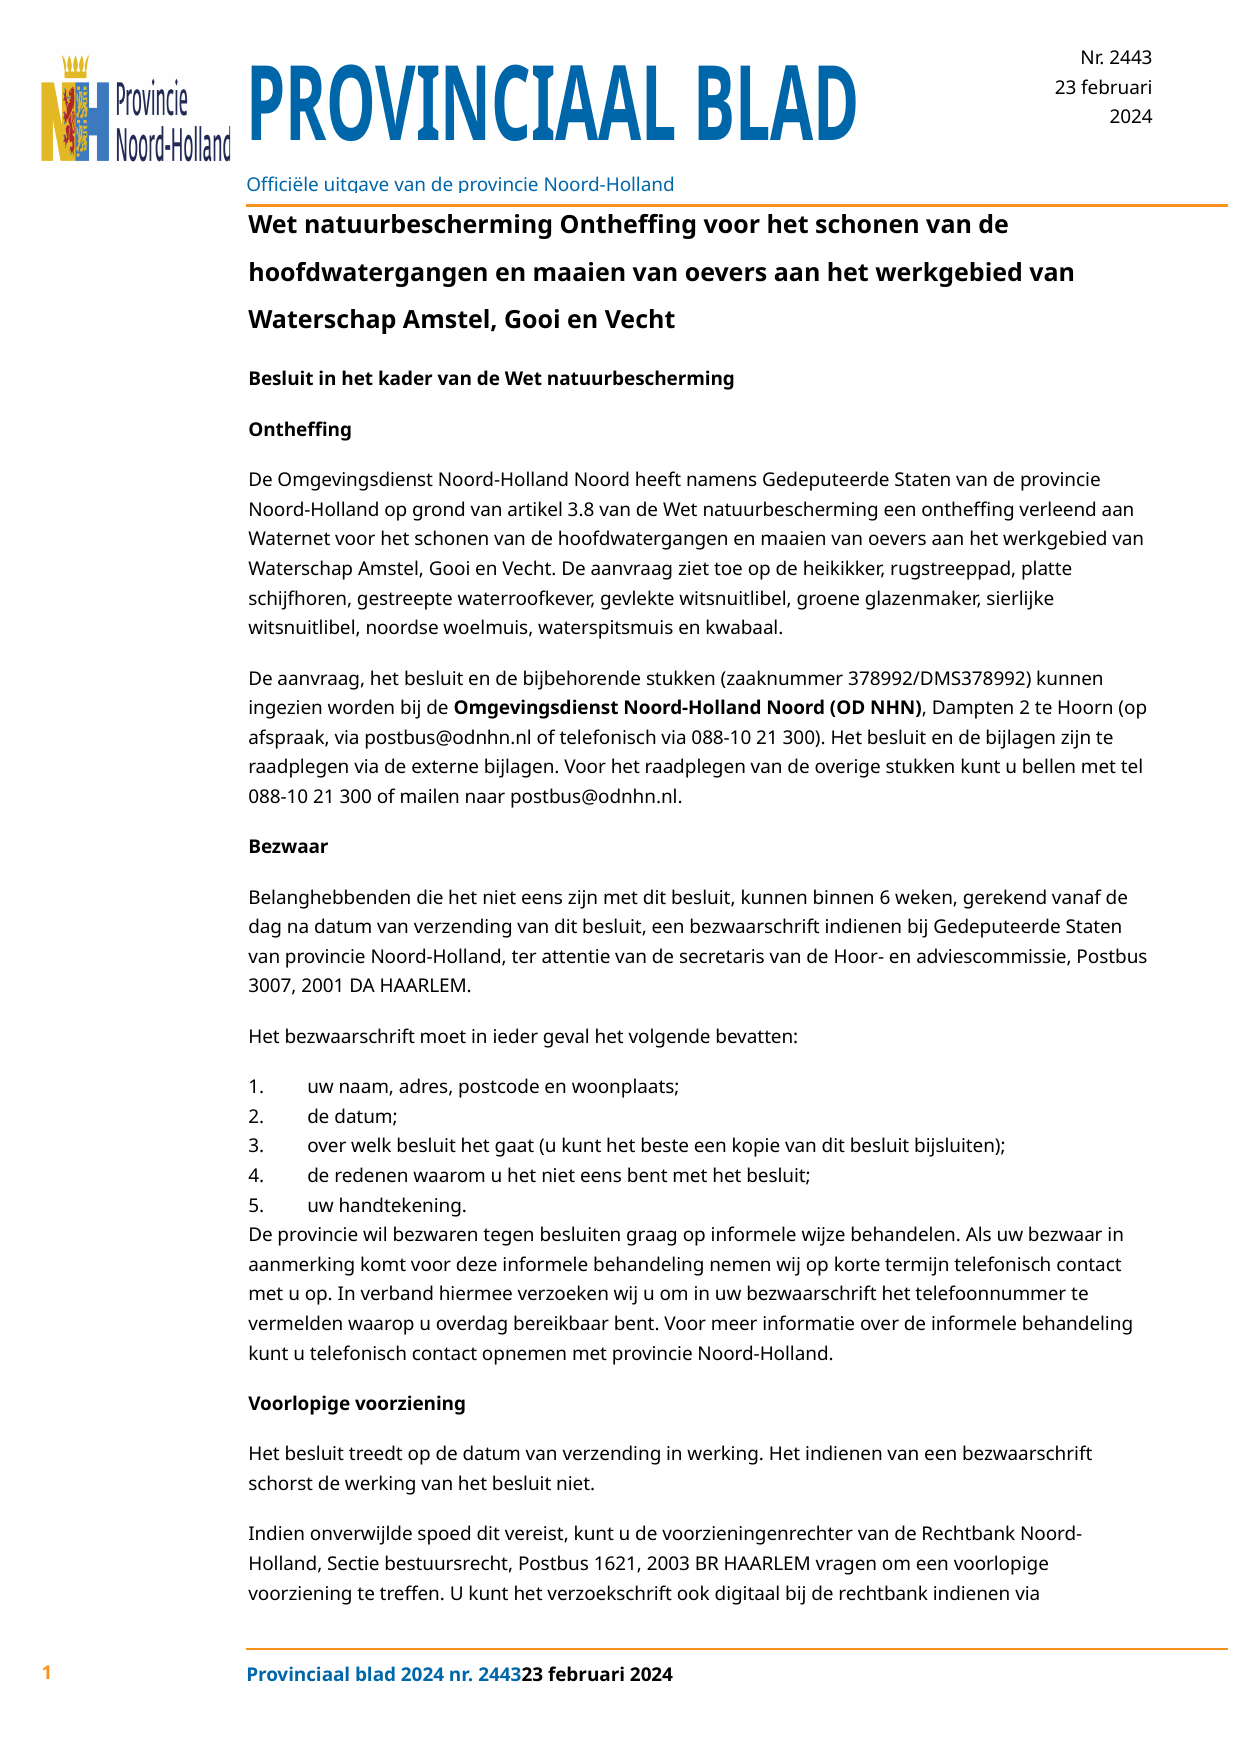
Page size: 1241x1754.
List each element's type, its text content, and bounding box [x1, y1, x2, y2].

list over welk besluit het gaat (u kunt het beste een kopie van dit besluit bijsluiten); [248, 1133, 1152, 1158]
text Voorlopige voorziening [248, 1390, 1152, 1416]
text Wet natuurbescherming Ontheffing voor het schonen van de hoofdwatergangen en maaien van oevers aan het werkgebied van Waterschap Amstel, Gooi en Vecht [248, 207, 1152, 336]
text De Omgevingsdienst Noord-Holland Noord heeft namens Gedeputeerde Staten van de provincie Noord-Holland op grond van artikel 3.8 van de Wet natuurbescherming een ontheffing verleend aan Waternet voor het schonen van de hoofdwatergangen en maaien van oevers aan het werkgebied van Waterschap Amstel, Gooi en Vecht. De aanvraag ziet toe op de heikikker, rugstreeppad, platte schijfhoren, gestreepte waterroofkever, gevlekte witsnuitlibel, groene glazenmaker, sierlijke witsnuitlibel, noordse woelmuis, waterspitsmuis en kwabaal. [248, 466, 1152, 640]
text Het bezwaarschrift moet in ieder geval het volgende bevatten: [248, 1023, 1152, 1049]
picture [41, 47, 231, 172]
text De provincie wil bezwaren tegen besluiten graag op informele wijze behandelen. Als uw bezwaar in aanmerking komt voor deze informele behandeling nemen wij op korte termijn telefonisch contact met u op. In verband hiermee verzoeken wij u om in uw bezwaarschrift het telefoonnummer te vermelden waarop u overdag bereikbaar bent. Voor meer informatie over de informele behandeling kunt u telefonisch contact opnemen met provincie Noord-Holland. [248, 1221, 1152, 1365]
text Belanghebbenden die het niet eens zijn met dit besluit, kunnen binnen 6 weken, gerekend vanaf de dag na datum van verzending van dit besluit, een bezwaarschrift indienen bij Gedeputeerde Staten van provincie Noord-Holland, ter attentie van de secretaris van de Hoor- en adviescommissie, Postbus 3007, 2001 DA HAARLEM. [248, 884, 1152, 998]
list de redenen waarom u het niet eens bent met het besluit; [248, 1162, 1152, 1188]
text Het besluit treedt op de datum van verzending in werking. Het indienen van een bezwaarschrift schorst de werking van het besluit niet. [248, 1441, 1152, 1496]
list uw handtekening. [248, 1192, 1152, 1217]
text Bezwaar [248, 833, 1152, 859]
text Ontheffing [248, 416, 1152, 442]
text Besluit in het kader van de Wet natuurbescherming [248, 366, 1152, 391]
text Indien onverwijlde spoed dit vereist, kunt u de voorzieningenrechter van de Rechtbank Noord-Holland, Sectie bestuursrecht, Postbus 1621, 2003 BR HAARLEM vragen om een voorlopige voorziening te treffen. U kunt het verzoekschrift ook digitaal bij de rechtbank indienen via [248, 1521, 1152, 1605]
list de datum; [248, 1103, 1152, 1129]
text De aanvraag, het besluit en de bijbehorende stukken (zaaknummer 378992/DMS378992) kunnen ingezien worden bij de Omgevingsdienst Noord-Holland Noord (OD NHN), Dampten 2 te Hoorn (op afspraak, via postbus@odnhn.nl of telefonisch via 088-10 21 300). Het besluit en de bijlagen zijn te raadplegen via de externe bijlagen. Voor het raadplegen van de overige stukken kunt u bellen met tel 088-10 21 300 of mailen naar postbus@odnhn.nl. [248, 665, 1152, 809]
list uw naam, adres, postcode en woonplaats; [248, 1073, 1152, 1099]
